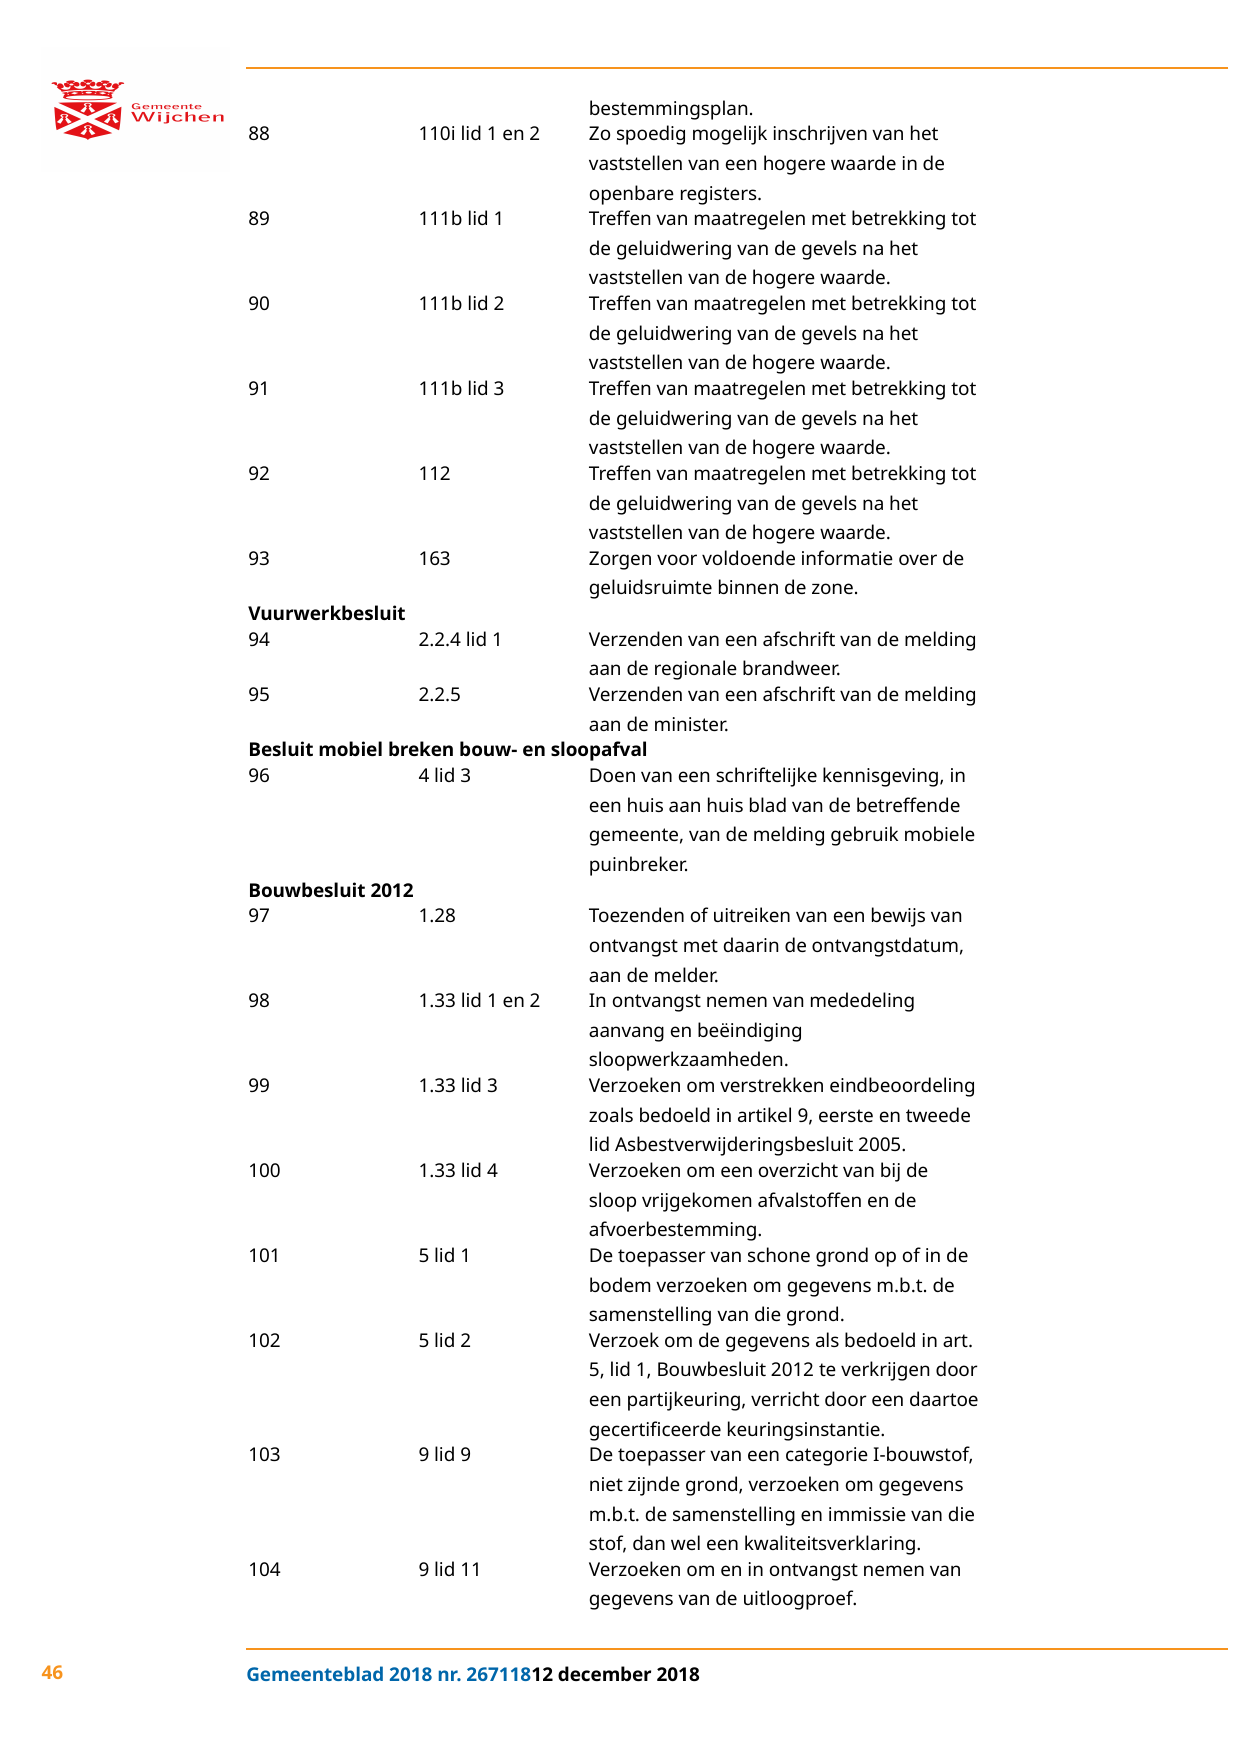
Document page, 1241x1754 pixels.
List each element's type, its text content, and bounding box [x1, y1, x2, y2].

table_cell 9 lid 9 [418, 1442, 589, 1556]
table_cell 2.2.4 lid 1 [418, 626, 589, 681]
table_cell 1.33 lid 1 en 2 [418, 988, 589, 1072]
table_cell [981, 988, 1152, 1072]
table_cell Treffen van maatregelen met betrekking tot de geluidwering van de gevels na het vaststellen van de hogere waarde. [589, 290, 981, 375]
table_cell [248, 95, 418, 121]
table_cell [981, 290, 1152, 375]
table_cell [981, 1242, 1152, 1327]
table_cell Zo spoedig mogelijk inschrijven van het vaststellen van een hogere waarde in de openbare registers. [589, 121, 981, 205]
table_cell Treffen van maatregelen met betrekking tot de geluidwering van de gevels na het vaststellen van de hogere waarde. [589, 460, 981, 545]
table_cell De toepasser van schone grond op of in de bodem verzoeken om gegevens m.b.t. de samenstelling van die grond. [589, 1242, 981, 1327]
table_cell 5 lid 1 [418, 1242, 589, 1327]
table_cell 1.33 lid 3 [418, 1073, 589, 1157]
table_cell [981, 626, 1152, 681]
table_cell Bouwbesluit 2012 [248, 877, 1152, 903]
table_cell 103 [248, 1442, 418, 1556]
table_cell 111b lid 1 [418, 205, 589, 290]
table_cell Verzoeken om en in ontvangst nemen van gegevens van de uitloogproef. [589, 1556, 981, 1611]
table_cell [981, 375, 1152, 460]
table_cell 98 [248, 988, 418, 1072]
table_cell 1.28 [418, 903, 589, 987]
table_cell 92 [248, 460, 418, 545]
table_cell 93 [248, 545, 418, 600]
table_cell Vuurwerkbesluit [248, 600, 1152, 626]
table_cell [981, 1442, 1152, 1556]
table_cell [981, 95, 1152, 121]
table_cell 163 [418, 545, 589, 600]
table_cell 95 [248, 681, 418, 737]
table_cell 96 [248, 763, 418, 877]
table_cell bestemmingsplan. [589, 95, 981, 121]
table_cell 5 lid 2 [418, 1327, 589, 1442]
table_cell [981, 1073, 1152, 1157]
table_cell 94 [248, 626, 418, 681]
table_cell [981, 205, 1152, 290]
table_cell Doen van een schriftelijke kennisgeving, in een huis aan huis blad van de betreffende gemeente, van de melding gebruik mobiele puinbreker. [589, 763, 981, 877]
table_cell Besluit mobiel breken bouw- en sloopafval [248, 737, 1152, 762]
table_cell 102 [248, 1327, 418, 1442]
table_cell 97 [248, 903, 418, 987]
table_cell In ontvangst nemen van mededeling aanvang en beëindiging sloopwerkzaamheden. [589, 988, 981, 1072]
table_cell [418, 95, 589, 121]
table_cell 112 [418, 460, 589, 545]
table_cell Verzoeken om verstrekken eindbeoordeling zoals bedoeld in artikel 9, eerste en tweede lid Asbestverwijderingsbesluit 2005. [589, 1073, 981, 1157]
table_cell Treffen van maatregelen met betrekking tot de geluidwering van de gevels na het vaststellen van de hogere waarde. [589, 375, 981, 460]
table_cell Verzenden van een afschrift van de melding aan de minister. [589, 681, 981, 737]
picture [41, 47, 231, 172]
table_cell Verzenden van een afschrift van de melding aan de regionale brandweer. [589, 626, 981, 681]
table_cell 1.33 lid 4 [418, 1157, 589, 1242]
table_cell Toezenden of uitreiken van een bewijs van ontvangst met daarin de ontvangstdatum, aan de melder. [589, 903, 981, 987]
table_cell 91 [248, 375, 418, 460]
table_cell 4 lid 3 [418, 763, 589, 877]
table_cell 110i lid 1 en 2 [418, 121, 589, 205]
table_cell 111b lid 3 [418, 375, 589, 460]
table_cell [981, 545, 1152, 600]
table_cell 9 lid 11 [418, 1556, 589, 1611]
table_cell Zorgen voor voldoende informatie over de geluidsruimte binnen de zone. [589, 545, 981, 600]
table_cell [981, 681, 1152, 737]
table_cell Treffen van maatregelen met betrekking tot de geluidwering van de gevels na het vaststellen van de hogere waarde. [589, 205, 981, 290]
table_cell [981, 460, 1152, 545]
table_cell 101 [248, 1242, 418, 1327]
table_cell Verzoek om de gegevens als bedoeld in art. 5, lid 1, Bouwbesluit 2012 te verkrijgen door een partijkeuring, verricht door een daartoe gecertificeerde keuringsinstantie. [589, 1327, 981, 1442]
table_cell [981, 121, 1152, 205]
table_cell Verzoeken om een overzicht van bij de sloop vrijgekomen afvalstoffen en de afvoerbestemming. [589, 1157, 981, 1242]
table_cell [981, 1327, 1152, 1442]
table_cell 111b lid 2 [418, 290, 589, 375]
table_cell 90 [248, 290, 418, 375]
table_cell 104 [248, 1556, 418, 1611]
table_cell 99 [248, 1073, 418, 1157]
table_cell 88 [248, 121, 418, 205]
table_cell 100 [248, 1157, 418, 1242]
table_cell [981, 763, 1152, 877]
table_cell 2.2.5 [418, 681, 589, 737]
table_cell 89 [248, 205, 418, 290]
table_cell [981, 903, 1152, 987]
table_cell De toepasser van een categorie I-bouwstof, niet zijnde grond, verzoeken om gegevens m.b.t. de samenstelling en immissie van die stof, dan wel een kwaliteitsverklaring. [589, 1442, 981, 1556]
table_cell [981, 1556, 1152, 1611]
table_cell [981, 1157, 1152, 1242]
